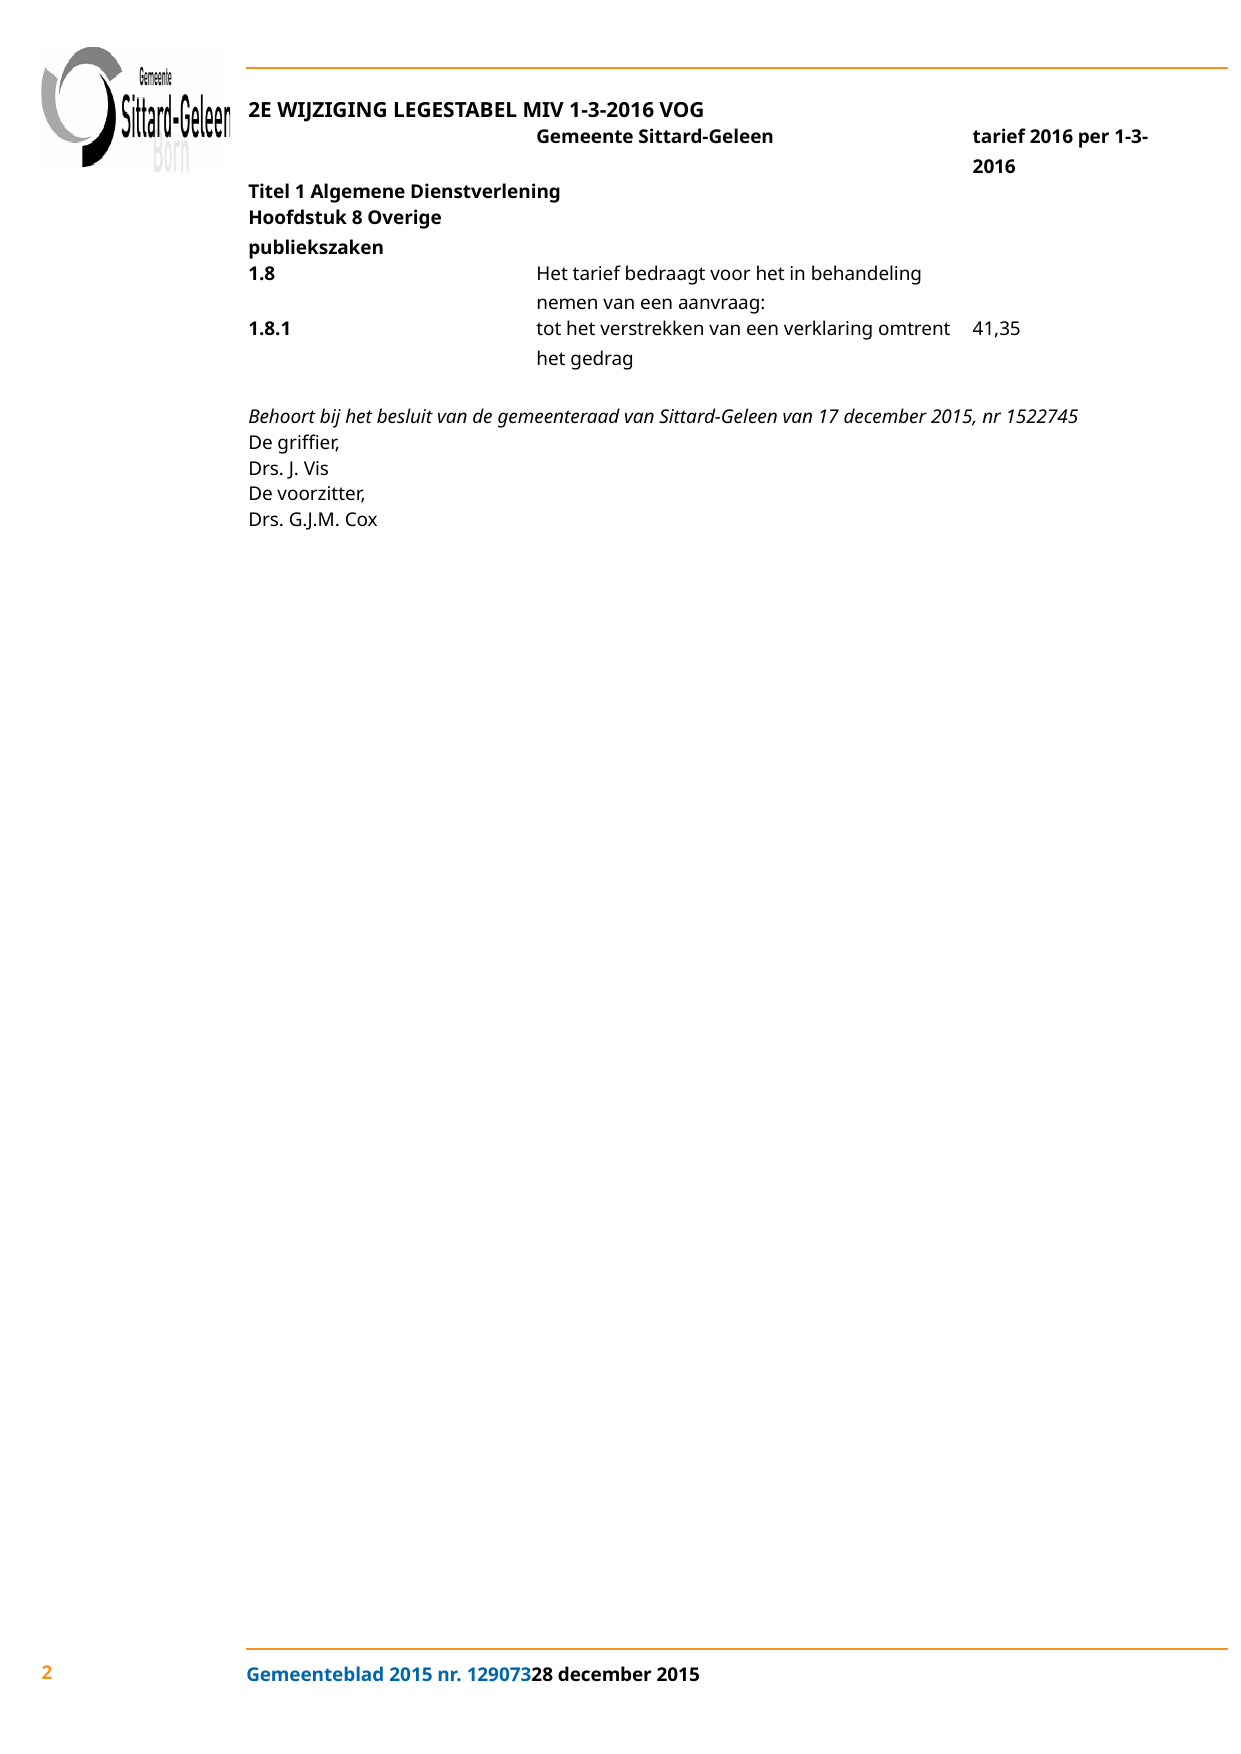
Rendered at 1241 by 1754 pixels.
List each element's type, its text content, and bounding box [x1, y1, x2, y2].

text 2E WIJZIGING LEGESTABEL MIV 1-3-2016 VOG [248, 95, 1152, 123]
table_cell Hoofdstuk 8 Overige publiekszaken [248, 205, 536, 260]
table_cell 1.8.1 [248, 315, 536, 370]
table_cell Titel 1 Algemene Dienstverlening [248, 179, 972, 204]
picture [41, 47, 231, 172]
table_cell 1.8 [248, 260, 536, 315]
table_cell [973, 260, 1152, 315]
text De voorzitter, [248, 480, 1152, 506]
text De griffier, [248, 429, 1152, 455]
text Drs. G.J.M. Cox [248, 506, 1152, 532]
table_cell 41,35 [973, 315, 1152, 370]
table_header Gemeente Sittard-Geleen [536, 124, 972, 179]
table_header tarief 2016 per 1-3-2016 [973, 124, 1152, 179]
table_header [248, 124, 536, 179]
table_cell [973, 179, 1152, 204]
table_cell [973, 205, 1152, 260]
table_cell [536, 205, 972, 260]
text Behoort bij het besluit van de gemeenteraad van Sittard-Geleen van 17 december 2015, nr 1522745 [248, 403, 1152, 429]
text Drs. J. Vis [248, 455, 1152, 480]
table_cell tot het verstrekken van een verklaring omtrent het gedrag [536, 315, 972, 370]
table_cell Het tarief bedraagt voor het in behandeling nemen van een aanvraag: [536, 260, 972, 315]
